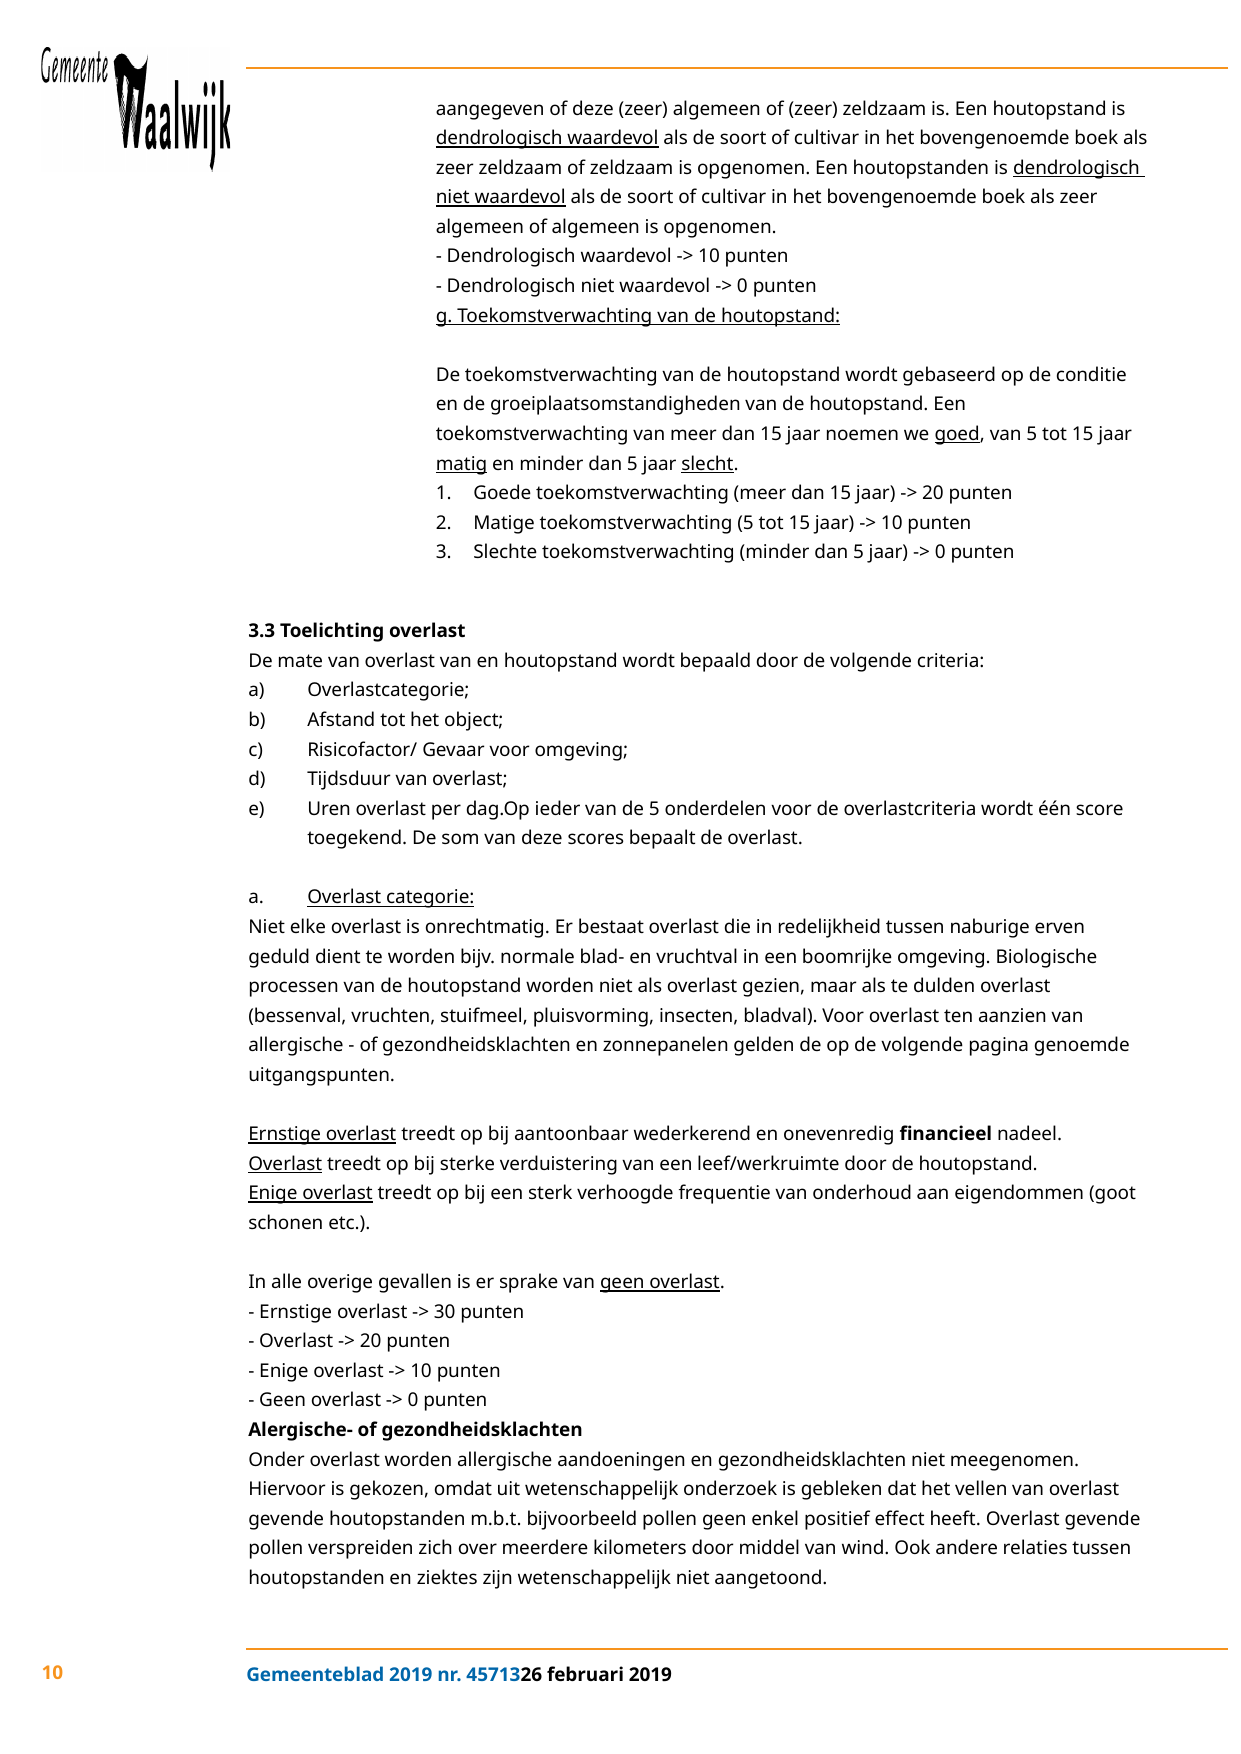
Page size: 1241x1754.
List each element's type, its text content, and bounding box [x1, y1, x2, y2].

list Matige toekomstverwachting (5 tot 15 jaar) -> 10 punten [436, 509, 1152, 535]
text In alle overige gevallen is er sprake van geen overlast. [248, 1268, 1152, 1294]
list aangegeven of deze (zeer) algemeen of (zeer) zeldzaam is. Een houtopstand is dendrologisch waardevol als de soort of cultivar in het bovengenoemde boek als zeer zeldzaam of zeldzaam is opgenomen. Een houtopstanden is dendrologisch niet waardevol als de soort of cultivar in het bovengenoemde boek als zeer algemeen of algemeen is opgenomen. [398, 95, 1152, 239]
list Uren overlast per dag.Op ieder van de 5 onderdelen voor de overlastcriteria wordt één score toegekend. De som van deze scores bepaalt de overlast. [248, 795, 1152, 850]
list Overlastcategorie; [248, 677, 1152, 702]
text De mate van overlast van en houtopstand wordt bepaald door de volgende criteria: [248, 647, 1152, 673]
list De toekomstverwachting van de houtopstand wordt gebaseerd op de conditie en de groeiplaatsomstandigheden van de houtopstand. Een toekomstverwachting van meer dan 15 jaar noemen we goed, van 5 tot 15 jaar matig en minder dan 5 jaar slecht. [398, 361, 1152, 476]
list Goede toekomstverwachting (meer dan 15 jaar) -> 20 punten [436, 479, 1152, 505]
text Ernstige overlast treedt op bij aantoonbaar wederkerend en onevenredig financieel nadeel. [248, 1120, 1152, 1146]
text Overlast treedt op bij sterke verduistering van een leef/werkruimte door de houtopstand. [248, 1150, 1152, 1176]
text Enige overlast treedt op bij een sterk verhoogde frequentie van onderhoud aan eigendommen (goot schonen etc.). [248, 1179, 1152, 1235]
text - Geen overlast -> 0 punten [248, 1387, 1152, 1412]
list - Dendrologisch waardevol -> 10 punten [398, 243, 1152, 268]
text Onder overlast worden allergische aandoeningen en gezondheidsklachten niet meegenomen. Hiervoor is gekozen, omdat uit wetenschappelijk onderzoek is gebleken dat het vellen van overlast gevende houtopstanden m.b.t. bijvoorbeeld pollen geen enkel positief effect heeft. Overlast gevende pollen verspreiden zich over meerdere kilometers door middel van wind. Ook andere relaties tussen houtopstanden en ziektes zijn wetenschappelijk niet aangetoond. [248, 1446, 1152, 1590]
list g. Toekomstverwachting van de houtopstand: [398, 302, 1152, 328]
text - Enige overlast -> 10 punten [248, 1357, 1152, 1383]
list Slechte toekomstverwachting (minder dan 5 jaar) -> 0 punten [436, 538, 1152, 564]
list Tijdsduur van overlast; [248, 765, 1152, 791]
text 3.3 Toelichting overlast [248, 617, 1152, 643]
list Overlast categorie: [248, 884, 1152, 909]
text - Ernstige overlast -> 30 punten [248, 1298, 1152, 1323]
picture [41, 47, 231, 172]
text Niet elke overlast is onrechtmatig. Er bestaat overlast die in redelijkheid tussen naburige erven geduld dient te worden bijv. normale blad- en vruchtval in een boomrijke omgeving. Biologische processen van de houtopstand worden niet als overlast gezien, maar als te dulden overlast (bessenval, vruchten, stuifmeel, pluisvorming, insecten, bladval). Voor overlast ten aanzien van allergische - of gezondheidsklachten en zonnepanelen gelden de op de volgende pagina genoemde uitgangspunten. [248, 913, 1152, 1087]
text - Overlast -> 20 punten [248, 1327, 1152, 1353]
list - Dendrologisch niet waardevol -> 0 punten [398, 272, 1152, 298]
text Alergische- of gezondheidsklachten [248, 1416, 1152, 1442]
list Afstand tot het object; [248, 706, 1152, 732]
list Risicofactor/ Gevaar voor omgeving; [248, 736, 1152, 761]
